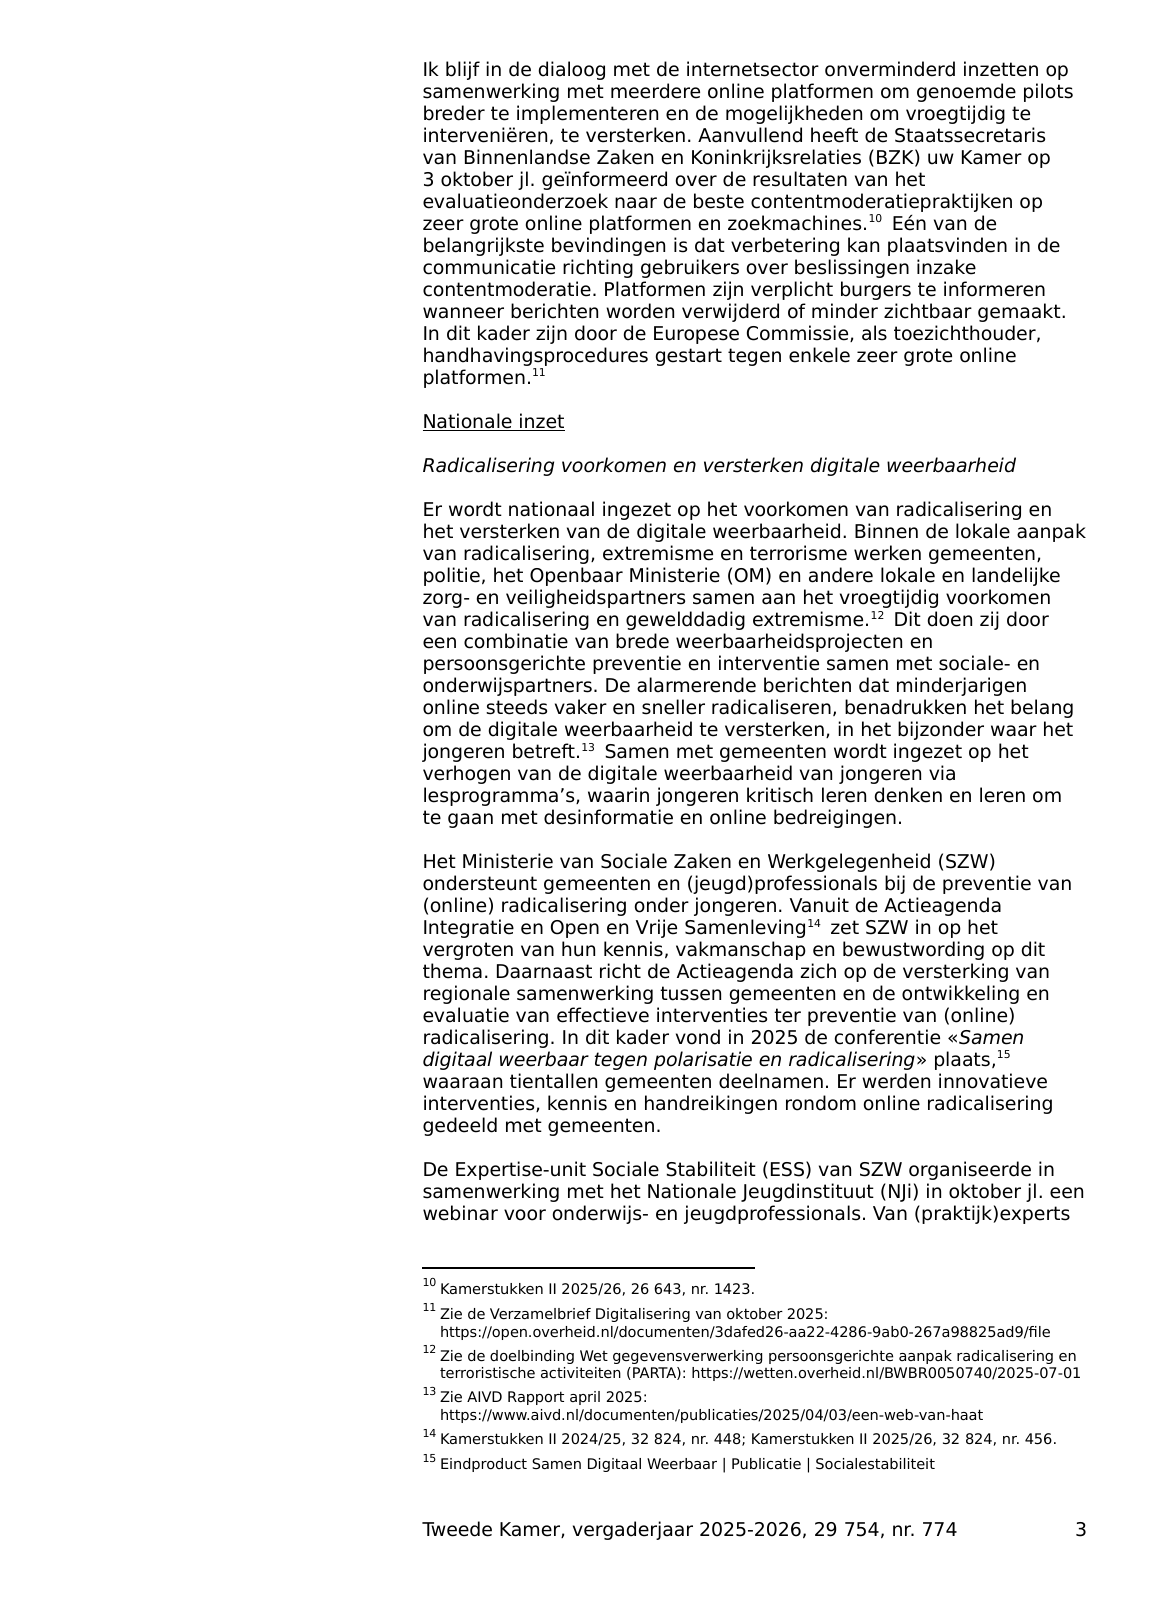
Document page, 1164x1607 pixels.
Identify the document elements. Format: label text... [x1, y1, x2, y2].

text Zie AIVD Rapport april 2025: https://www.aivd.nl/documenten/publicaties/2025/04/03/een-web-van-haat [422, 1385, 1087, 1424]
text De Expertise-unit Sociale Stabiliteit (ESS) van SZW organiseerde in samenwerking met het Nationale Jeugdinstituut (NJi) in oktober jl. een webinar voor onderwijs- en jeugdprofessionals. Van (praktijk)experts [422, 1159, 1087, 1225]
subtitle Radicalisering voorkomen en versterken digitale weerbaarheid [422, 455, 1087, 477]
text Kamerstukken II 2025/26, 26 643, nr. 1423. [422, 1277, 1087, 1299]
text Eindproduct Samen Digitaal Weerbaar | Publicatie | Socialestabiliteit [422, 1452, 1087, 1474]
text Zie de Verzamelbrief Digitalisering van oktober 2025: https://open.overheid.nl/documenten/3dafed26-aa22-4286-9ab0-267a98825ad9/file [422, 1302, 1087, 1341]
subtitle Nationale inzet [422, 411, 1087, 433]
text Kamerstukken II 2024/25, 32 824, nr. 448; Kamerstukken II 2025/26, 32 824, nr. 456. [422, 1427, 1087, 1449]
text Er wordt nationaal ingezet op het voorkomen van radicalisering en het versterken van de digitale weerbaarheid. Binnen de lokale aanpak van radicalisering, extremisme en terrorisme werken gemeenten, politie, het Openbaar Ministerie (OM) en andere lokale en landelijke zorg- en veiligheidspartners samen aan het vroegtijdig voorkomen van radicalisering en gewelddadig extremisme. Dit doen zij door een combinatie van brede weerbaarheidsprojecten en persoonsgerichte preventie en interventie samen met sociale- en onderwijspartners. De alarmerende berichten dat minderjarigen online steeds vaker en sneller radicaliseren, benadrukken het belang om de digitale weerbaarheid te versterken, in het bijzonder waar het jongeren betreft. Samen met gemeenten wordt ingezet op het verhogen van de digitale weerbaarheid van jongeren via lesprogramma’s, waarin jongeren kritisch leren denken en leren om te gaan met desinformatie en online bedreigingen. [422, 499, 1087, 829]
text Zie de doelbinding Wet gegevensverwerking persoonsgerichte aanpak radicalisering en terroristische activiteiten (PARTA): https://wetten.overheid.nl/BWBR0050740/2025-07-01 [422, 1343, 1087, 1382]
text Ik blijf in de dialoog met de internetsector onverminderd inzetten op samenwerking met meerdere online platformen om genoemde pilots breder te implementeren en de mogelijkheden om vroegtijdig te interveniëren, te versterken. Aanvullend heeft de Staatssecretaris van Binnenlandse Zaken en Koninkrijksrelaties (BZK) uw Kamer op 3 oktober jl. geïnformeerd over de resultaten van het evaluatieonderzoek naar de beste contentmoderatiepraktijken op zeer grote online platformen en zoekmachines. Eén van de belangrijkste bevindingen is dat verbetering kan plaatsvinden in de communicatie richting gebruikers over beslissingen inzake contentmoderatie. Platformen zijn verplicht burgers te informeren wanneer berichten worden verwijderd of minder zichtbaar gemaakt. In dit kader zijn door de Europese Commissie, als toezichthouder, handhavingsprocedures gestart tegen enkele zeer grote online platformen. [422, 59, 1087, 389]
text Het Ministerie van Sociale Zaken en Werkgelegenheid (SZW) ondersteunt gemeenten en (jeugd)professionals bij de preventie van (online) radicalisering onder jongeren. Vanuit de Actieagenda Integratie en Open en Vrije Samenleving zet SZW in op het vergroten van hun kennis, vakmanschap en bewustwording op dit thema. Daarnaast richt de Actieagenda zich op de versterking van regionale samenwerking tussen gemeenten en de ontwikkeling en evaluatie van effectieve interventies ter preventie van (online) radicalisering. In dit kader vond in 2025 de conferentie «Samen digitaal weerbaar tegen polarisatie en radicalisering» plaats, waaraan tientallen gemeenten deelnamen. Er werden innovatieve interventies, kennis en handreikingen rondom online radicalisering gedeeld met gemeenten. [422, 851, 1087, 1137]
